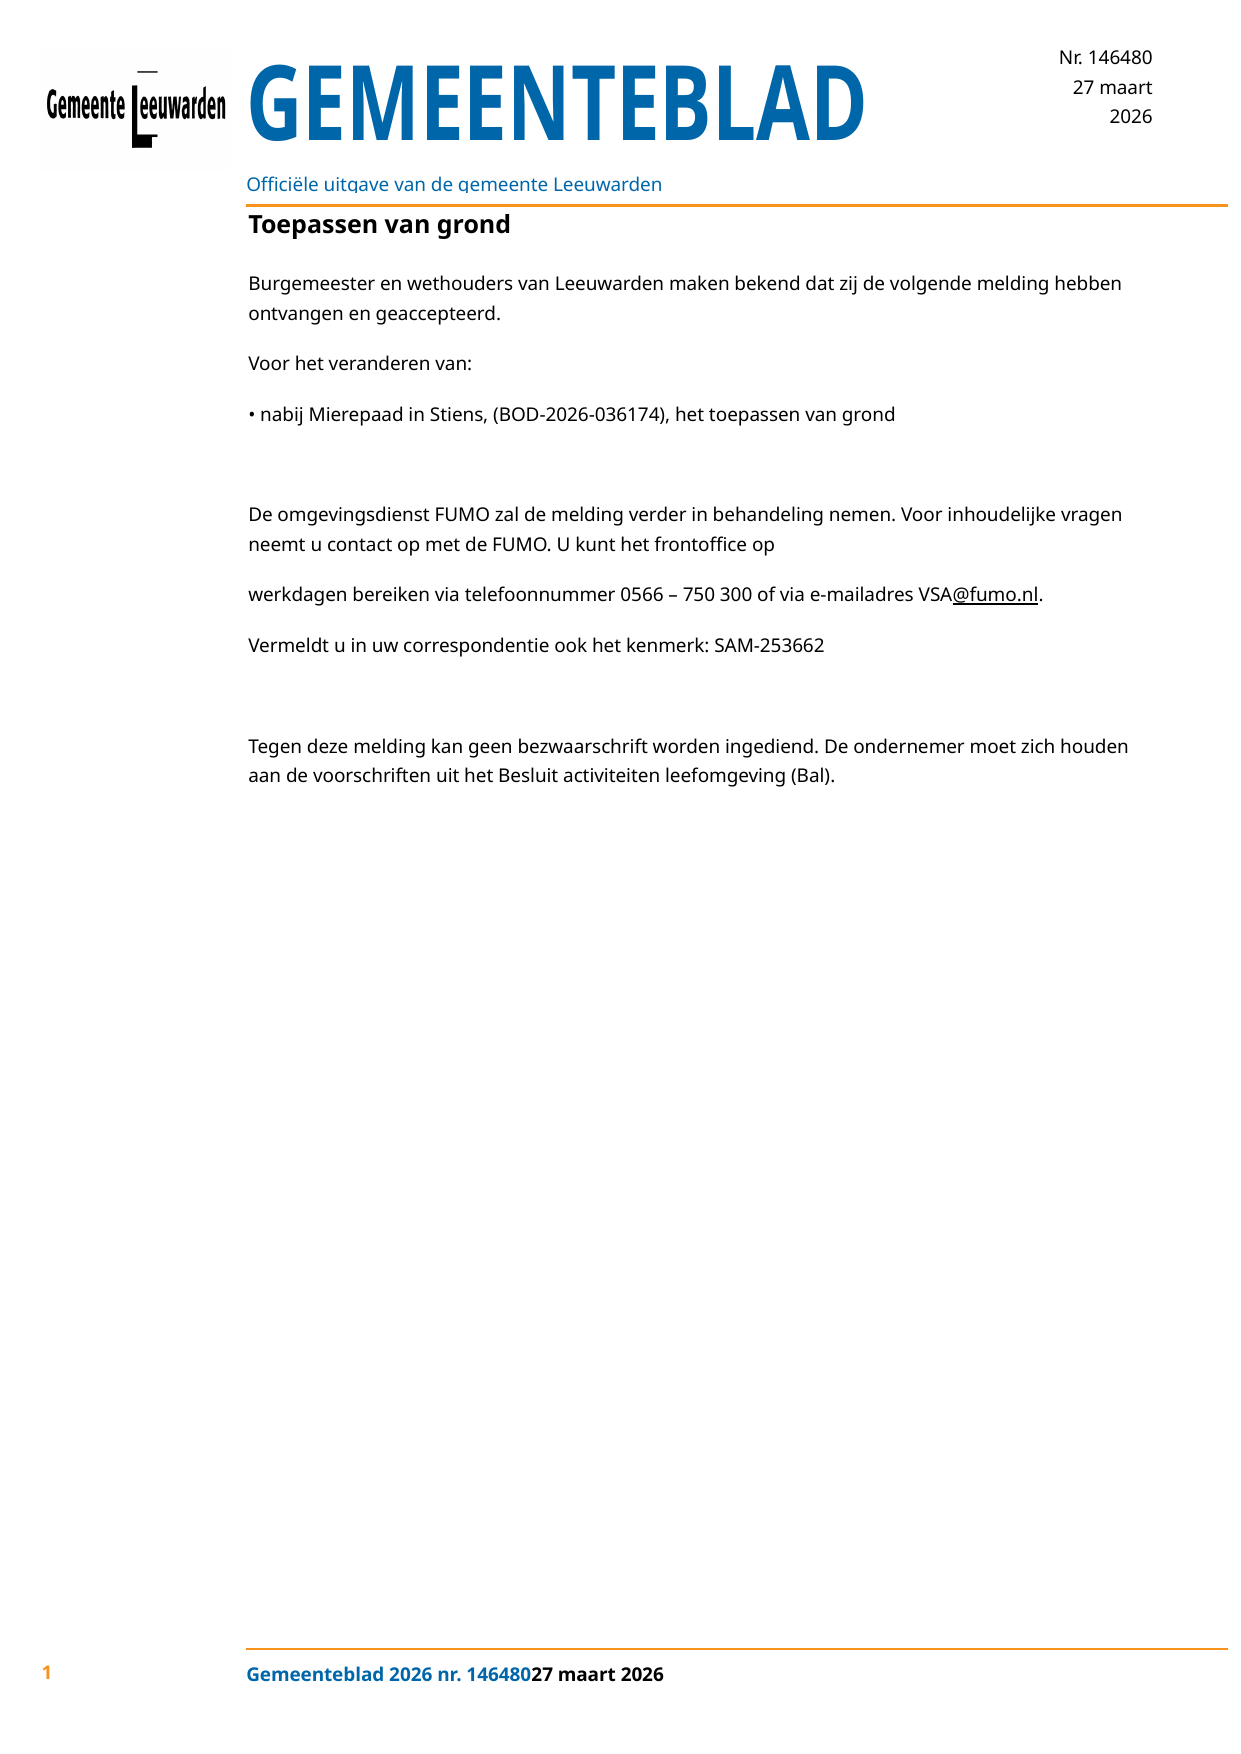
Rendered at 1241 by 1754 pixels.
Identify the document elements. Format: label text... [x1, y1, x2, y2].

text Tegen deze melding kan geen bezwaarschrift worden ingediend. De ondernemer moet zich houden aan de voorschriften uit het Besluit activiteiten leefomgeving (Bal). [248, 733, 1152, 788]
text Vermeldt u in uw correspondentie ook het kenmerk: SAM-253662 [248, 632, 1152, 658]
text Burgemeester en wethouders van Leeuwarden maken bekend dat zij de volgende melding hebben ontvangen en geaccepteerd. [248, 270, 1152, 326]
text Toepassen van grond [248, 207, 1152, 241]
text Voor het veranderen van: [248, 350, 1152, 376]
picture [41, 47, 231, 172]
text De omgevingsdienst FUMO zal de melding verder in behandeling nemen. Voor inhoudelijke vragen neemt u contact op met de FUMO. U kunt het frontoffice op [248, 502, 1152, 557]
text • nabij Mierepaad in Stiens, (BOD-2026-036174), het toepassen van grond [248, 401, 1152, 426]
text werkdagen bereiken via telefoonnummer 0566 – 750 300 of via e-mailadres VSA@fumo.nl. [248, 582, 1152, 607]
